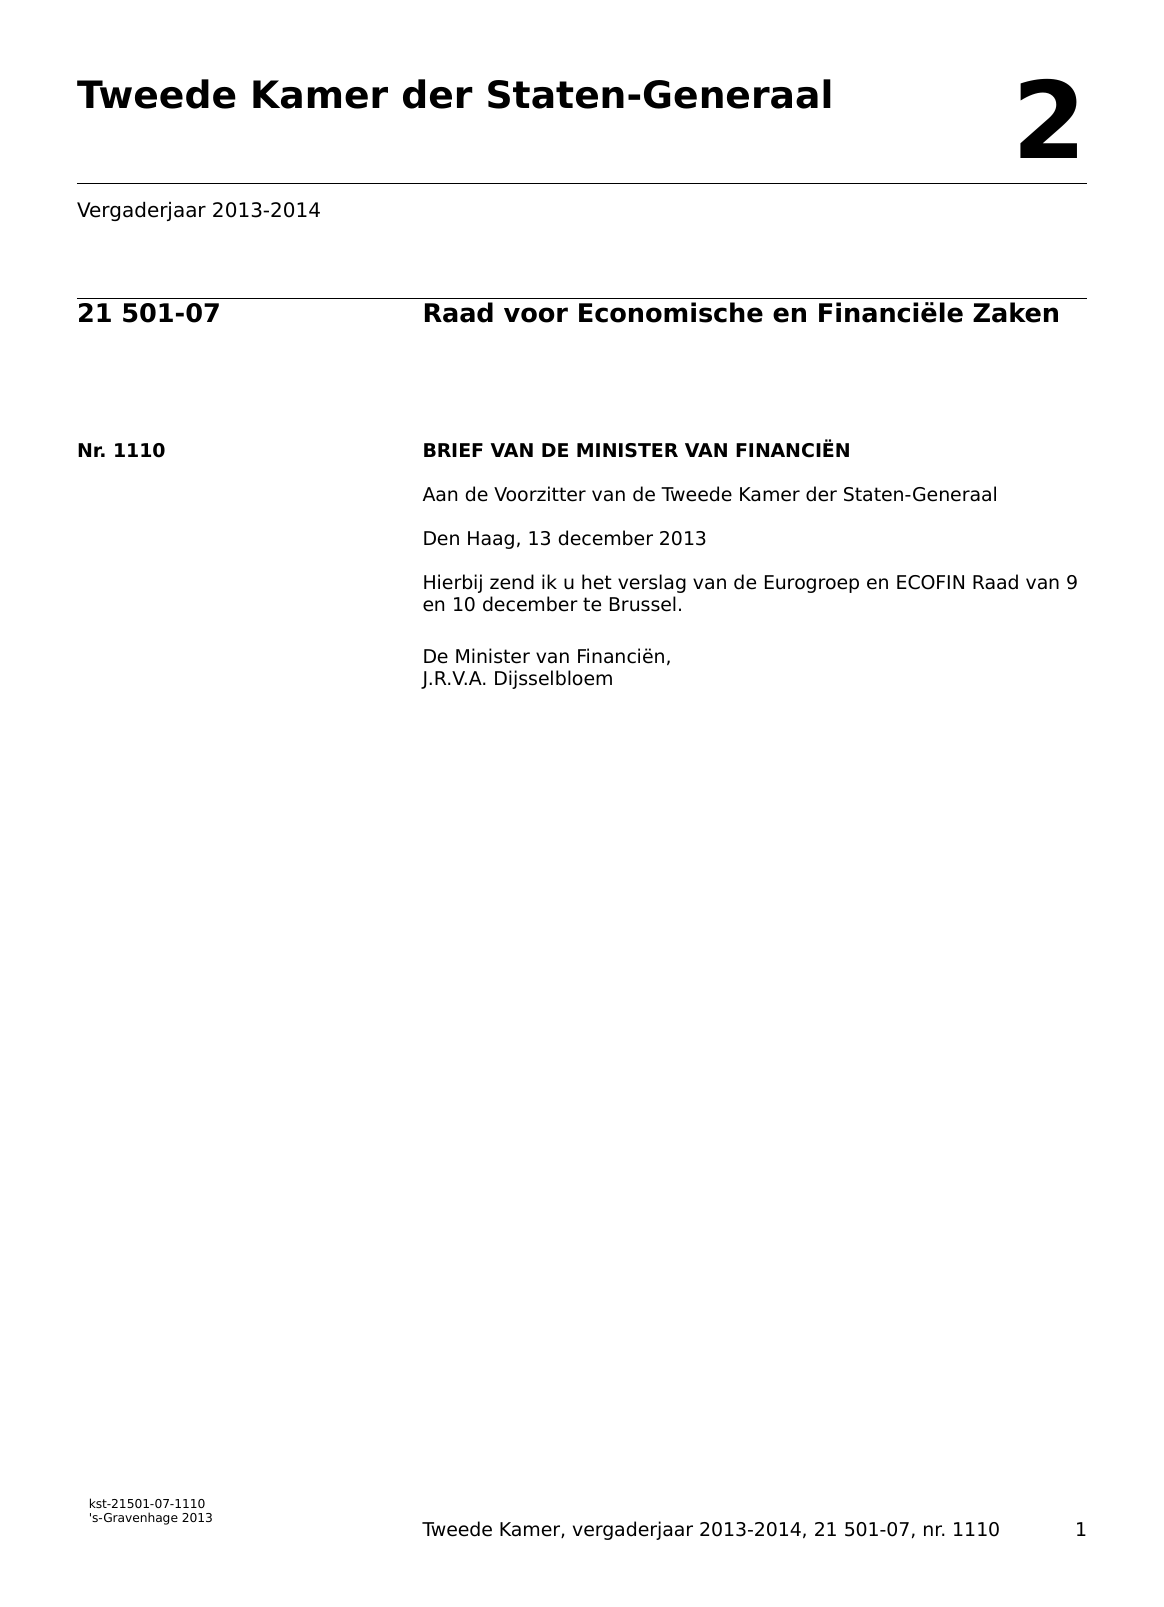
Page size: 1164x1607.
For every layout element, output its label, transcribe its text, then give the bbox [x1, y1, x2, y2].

subtitle 21 501-07 Raad voor Economische en Financiële Zaken [77, 299, 1087, 329]
table_header 2 [886, 59, 1087, 183]
text 's-Gravenhage 2013 [88, 1511, 323, 1525]
text Den Haag, 13 december 2013 [422, 528, 1087, 550]
text Hierbij zend ik u het verslag van de Eurogroep en ECOFIN Raad van 9 en 10 december te Brussel. [422, 572, 1087, 616]
text Aan de Voorzitter van de Tweede Kamer der Staten-Generaal [422, 484, 1087, 506]
text De Minister van Financiën, J.R.V.A. Dijsselbloem [422, 646, 1087, 690]
table_header Tweede Kamer der Staten-Generaal [77, 59, 886, 183]
subtitle Nr. 1110 BRIEF VAN DE MINISTER VAN FINANCIËN [77, 440, 1087, 462]
table_cell Vergaderjaar 2013-2014 [77, 184, 1087, 298]
text kst-21501-07-1110 [88, 1497, 323, 1511]
